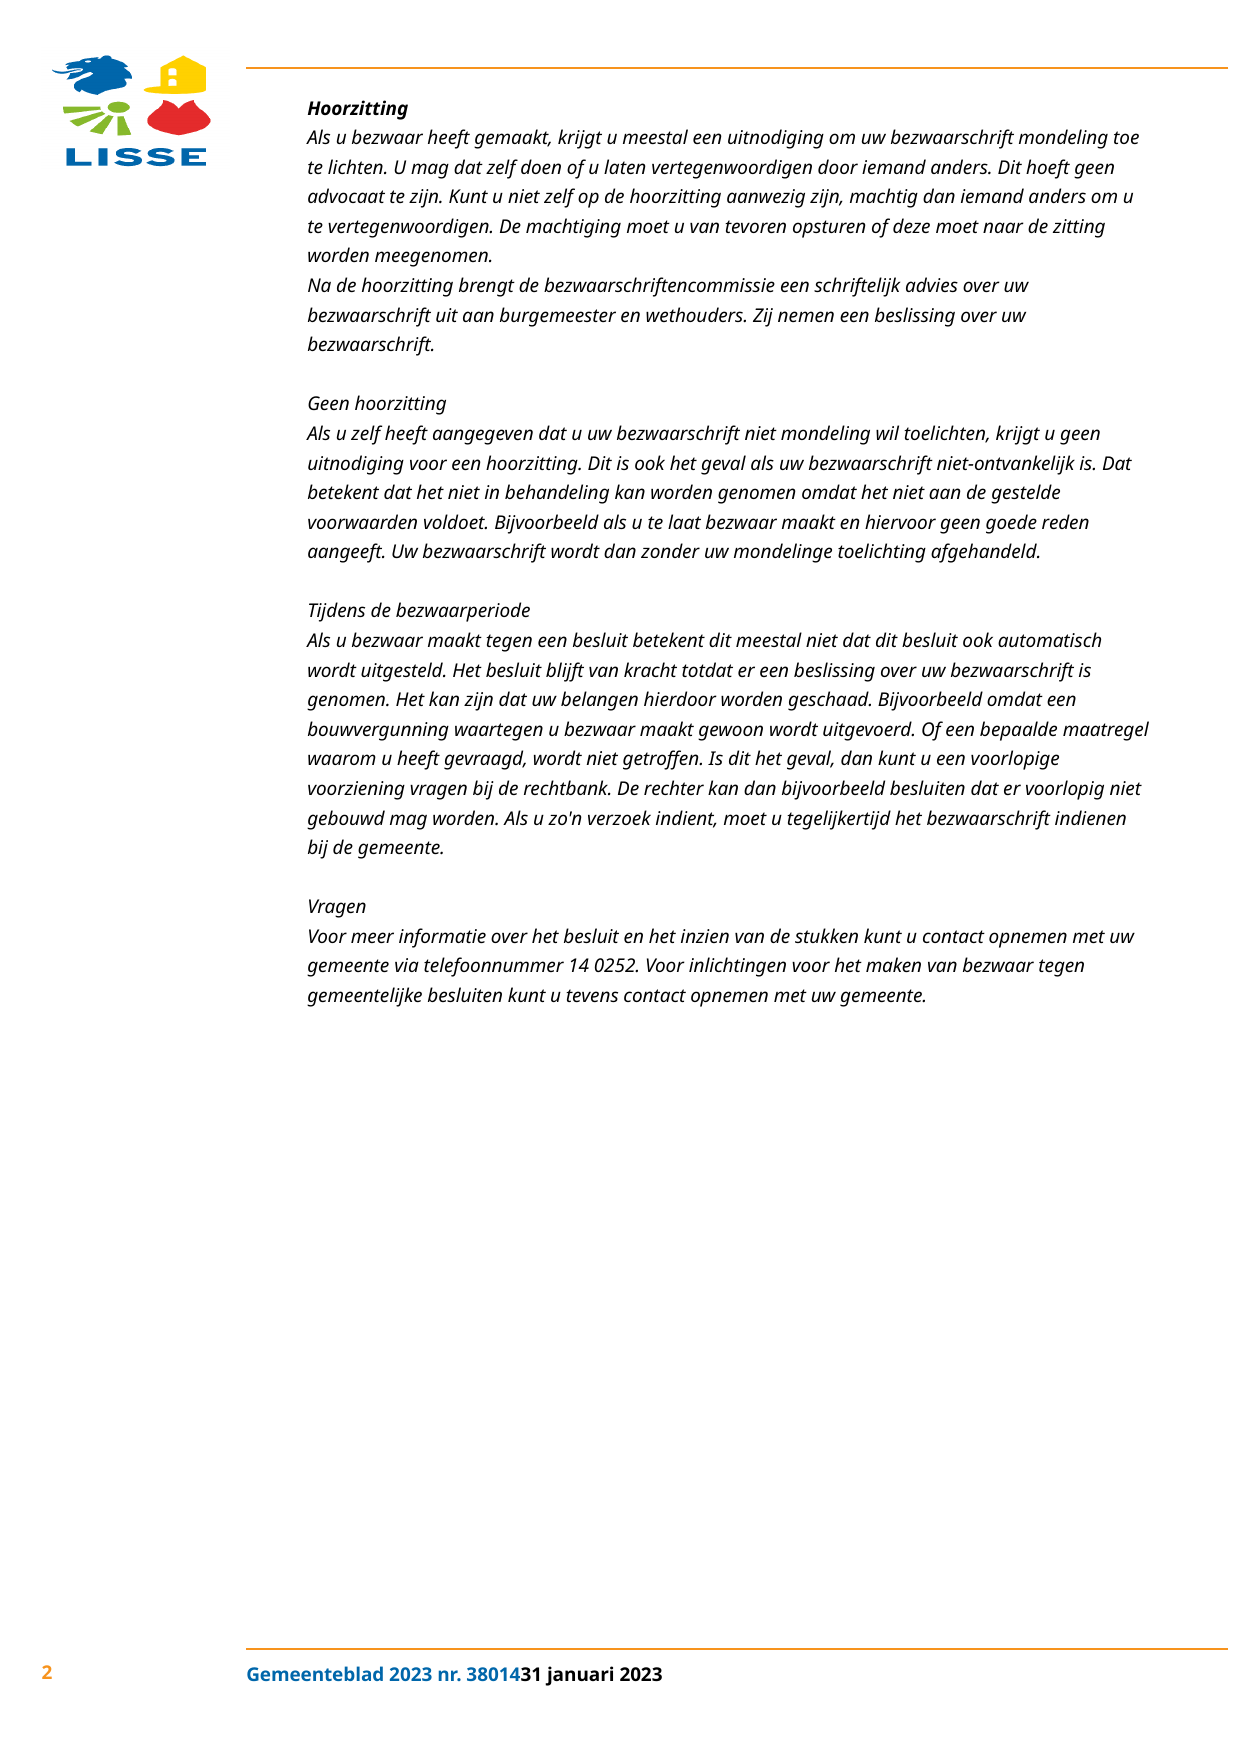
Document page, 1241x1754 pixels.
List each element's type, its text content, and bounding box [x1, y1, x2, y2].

list Hoorzitting [248, 95, 1152, 121]
list Na de hoorzitting brengt de bezwaarschriftencommissie een schriftelijk advies over uw bezwaarschrift uit aan burgemeester en wethouders. Zij nemen een beslissing over uw bezwaarschrift. [248, 272, 1152, 357]
list Vragen [248, 893, 1152, 919]
list Geen hoorzitting [248, 391, 1152, 416]
list Als u zelf heeft aangegeven dat u uw bezwaarschrift niet mondeling wil toelichten, krijgt u geen uitnodiging voor een hoorzitting. Dit is ook het geval als uw bezwaarschrift niet-ontvankelijk is. Dat betekent dat het niet in behandeling kan worden genomen omdat het niet aan de gestelde voorwaarden voldoet. Bijvoorbeeld als u te laat bezwaar maakt en hiervoor geen goede reden aangeeft. Uw bezwaarschrift wordt dan zonder uw mondelinge toelichting afgehandeld. [248, 420, 1152, 564]
list Tijdens de bezwaarperiode [248, 598, 1152, 623]
list Als u bezwaar heeft gemaakt, krijgt u meestal een uitnodiging om uw bezwaarschrift mondeling toe te lichten. U mag dat zelf doen of u laten vertegenwoordigen door iemand anders. Dit hoeft geen advocaat te zijn. Kunt u niet zelf op de hoorzitting aanwezig zijn, machtig dan iemand anders om u te vertegenwoordigen. De machtiging moet u van tevoren opsturen of deze moet naar de zitting worden meegenomen. [248, 124, 1152, 268]
list Als u bezwaar maakt tegen een besluit betekent dit meestal niet dat dit besluit ook automatisch wordt uitgesteld. Het besluit blijft van kracht totdat er een beslissing over uw bezwaarschrift is genomen. Het kan zijn dat uw belangen hierdoor worden geschaad. Bijvoorbeeld omdat een bouwvergunning waartegen u bezwaar maakt gewoon wordt uitgevoerd. Of een bepaalde maatregel waarom u heeft gevraagd, wordt niet getroffen. Is dit het geval, dan kunt u een voorlopige voorziening vragen bij de rechtbank. De rechter kan dan bijvoorbeeld besluiten dat er voorlopig niet gebouwd mag worden. Als u zo'n verzoek indient, moet u tegelijkertijd het bezwaarschrift indienen bij de gemeente. [248, 627, 1152, 860]
picture [41, 47, 231, 172]
list Voor meer informatie over het besluit en het inzien van de stukken kunt u contact opnemen met uw gemeente via telefoonnummer 14 0252. Voor inlichtingen voor het maken van bezwaar tegen gemeentelijke besluiten kunt u tevens contact opnemen met uw gemeente. [248, 923, 1152, 1008]
